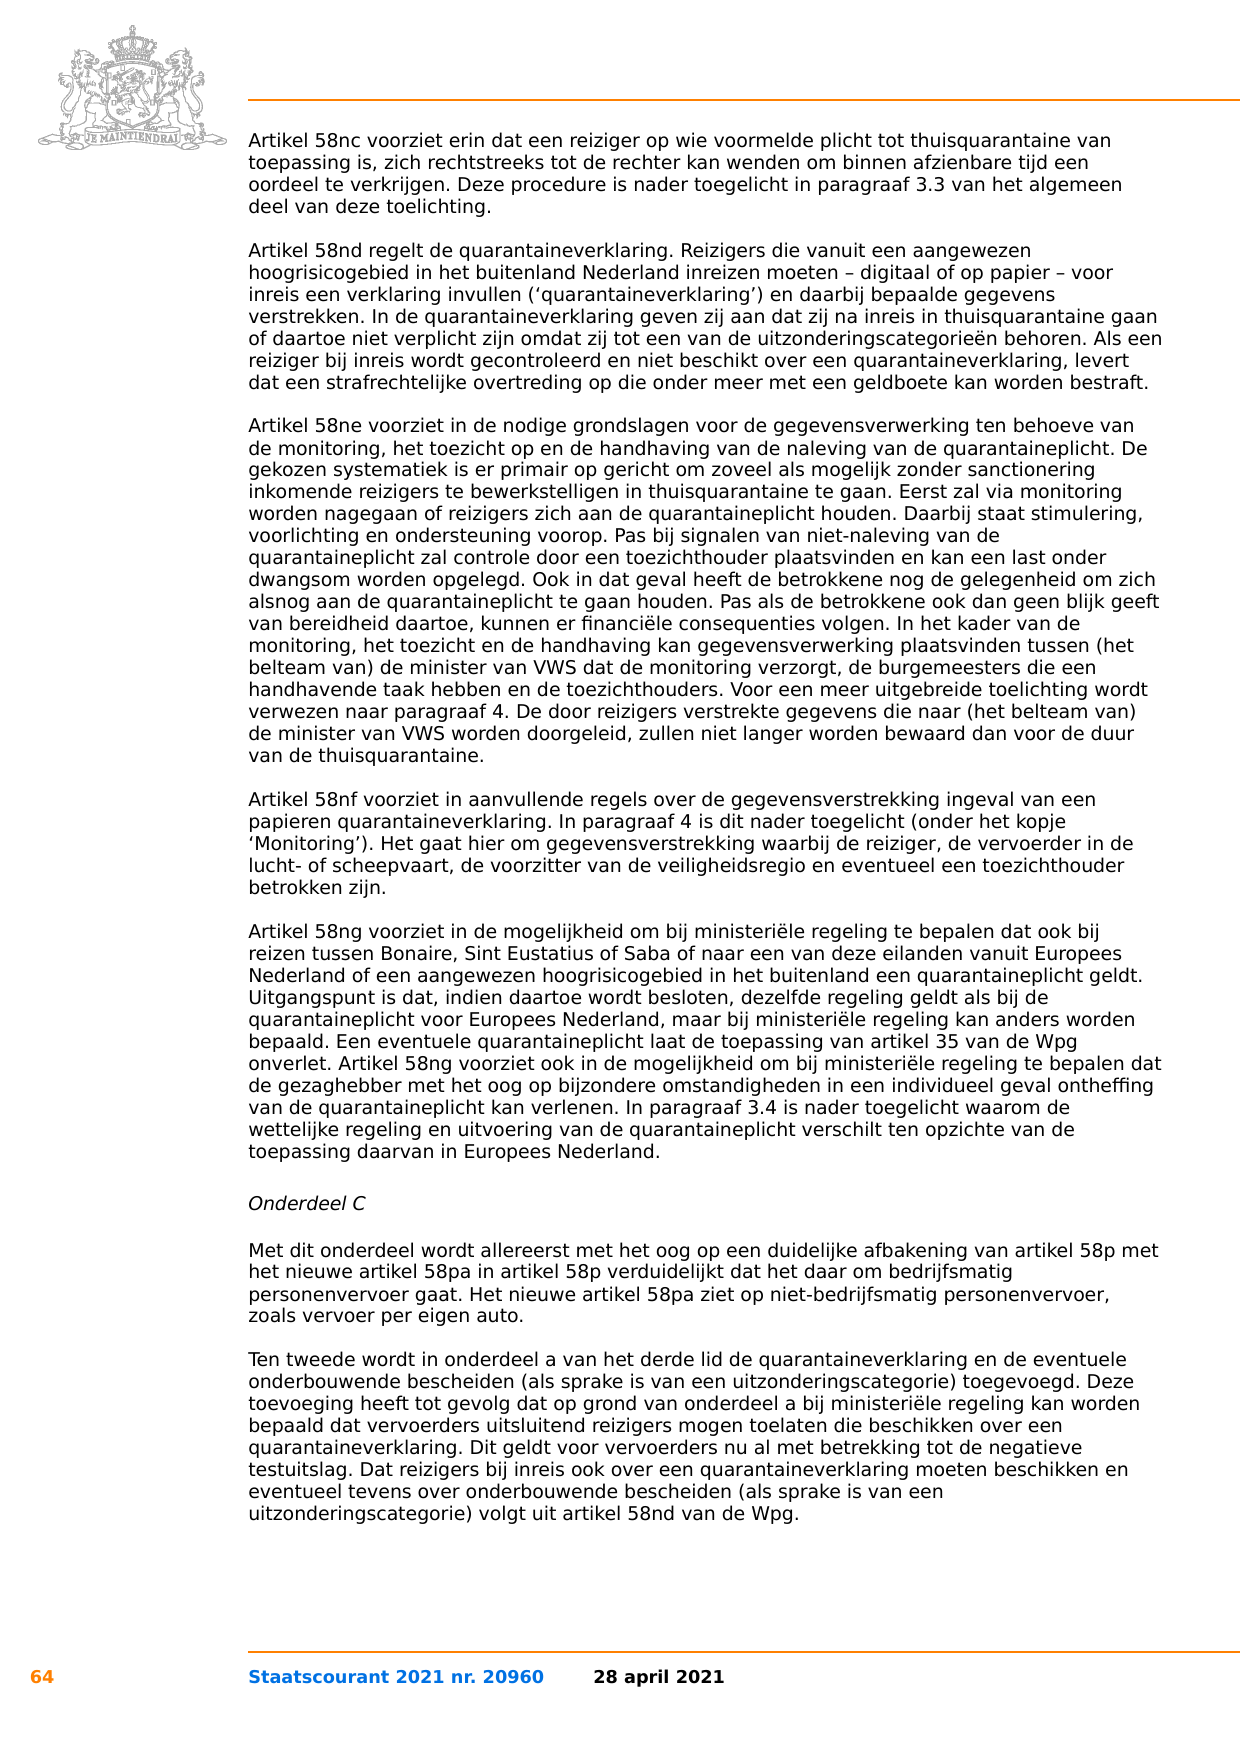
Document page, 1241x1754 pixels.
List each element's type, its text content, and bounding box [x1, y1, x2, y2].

text Ten tweede wordt in onderdeel a van het derde lid de quarantaineverklaring en de eventuele onderbouwende bescheiden (als sprake is van een uitzonderingscategorie) toegevoegd. Deze toevoeging heeft tot gevolg dat op grond van onderdeel a bij ministeriële regeling kan worden bepaald dat vervoerders uitsluitend reizigers mogen toelaten die beschikken over een quarantaineverklaring. Dit geldt voor vervoerders nu al met betrekking tot de negatieve testuitslag. Dat reizigers bij inreis ook over een quarantaineverklaring moeten beschikken en eventueel tevens over onderbouwende bescheiden (als sprake is van een uitzonderingscategorie) volgt uit artikel 58nd van de Wpg. [248, 1349, 1163, 1525]
text Artikel 58nd regelt de quarantaineverklaring. Reizigers die vanuit een aangewezen hoogrisicogebied in het buitenland Nederland inreizen moeten – digitaal of op papier – voor inreis een verklaring invullen (‘quarantaineverklaring’) en daarbij bepaalde gegevens verstrekken. In de quarantaineverklaring geven zij aan dat zij na inreis in thuisquarantaine gaan of daartoe niet verplicht zijn omdat zij tot een van de uitzonderingscategorieën behoren. Als een reiziger bij inreis wordt gecontroleerd en niet beschikt over een quarantaineverklaring, levert dat een strafrechtelijke overtreding op die onder meer met een geldboete kan worden bestraft. [248, 240, 1163, 393]
subtitle Onderdeel C [248, 1192, 1163, 1214]
text Artikel 58nf voorziet in aanvullende regels over de gegevensverstrekking ingeval van een papieren quarantaineverklaring. In paragraaf 4 is dit nader toegelicht (onder het kopje ‘Monitoring’). Het gaat hier om gegevensverstrekking waarbij de reiziger, de vervoerder in de lucht- of scheepvaart, de voorzitter van de veiligheidsregio en eventueel een toezichthouder betrokken zijn. [248, 789, 1163, 899]
text Met dit onderdeel wordt allereerst met het oog op een duidelijke afbakening van artikel 58p met het nieuwe artikel 58pa in artikel 58p verduidelijkt dat het daar om bedrijfsmatig personenvervoer gaat. Het nieuwe artikel 58pa ziet op niet-bedrijfsmatig personenvervoer, zoals vervoer per eigen auto. [248, 1239, 1163, 1327]
text Artikel 58ng voorziet in de mogelijkheid om bij ministeriële regeling te bepalen dat ook bij reizen tussen Bonaire, Sint Eustatius of Saba of naar een van deze eilanden vanuit Europees Nederland of een aangewezen hoogrisicogebied in het buitenland een quarantaineplicht geldt. Uitgangspunt is dat, indien daartoe wordt besloten, dezelfde regeling geldt als bij de quarantaineplicht voor Europees Nederland, maar bij ministeriële regeling kan anders worden bepaald. Een eventuele quarantaineplicht laat de toepassing van artikel 35 van de Wpg onverlet. Artikel 58ng voorziet ook in de mogelijkheid om bij ministeriële regeling te bepalen dat de gezaghebber met het oog op bijzondere omstandigheden in een individueel geval ontheffing van de quarantaineplicht kan verlenen. In paragraaf 3.4 is nader toegelicht waarom de wettelijke regeling en uitvoering van de quarantaineplicht verschilt ten opzichte van de toepassing daarvan in Europees Nederland. [248, 921, 1163, 1162]
text Artikel 58ne voorziet in de nodige grondslagen voor de gegevensverwerking ten behoeve van de monitoring, het toezicht op en de handhaving van de naleving van de quarantaineplicht. De gekozen systematiek is er primair op gericht om zoveel als mogelijk zonder sanctionering inkomende reizigers te bewerkstelligen in thuisquarantaine te gaan. Eerst zal via monitoring worden nagegaan of reizigers zich aan de quarantaineplicht houden. Daarbij staat stimulering, voorlichting en ondersteuning voorop. Pas bij signalen van niet-naleving van de quarantaineplicht zal controle door een toezichthouder plaatsvinden en kan een last onder dwangsom worden opgelegd. Ook in dat geval heeft de betrokkene nog de gelegenheid om zich alsnog aan de quarantaineplicht te gaan houden. Pas als de betrokkene ook dan geen blijk geeft van bereidheid daartoe, kunnen er financiële consequenties volgen. In het kader van de monitoring, het toezicht en de handhaving kan gegevensverwerking plaatsvinden tussen (het belteam van) de minister van VWS dat de monitoring verzorgt, de burgemeesters die een handhavende taak hebben en de toezichthouders. Voor een meer uitgebreide toelichting wordt verwezen naar paragraaf 4. De door reizigers verstrekte gegevens die naar (het belteam van) de minister van VWS worden doorgeleid, zullen niet langer worden bewaard dan voor de duur van de thuisquarantaine. [248, 415, 1163, 767]
text Artikel 58nc voorziet erin dat een reiziger op wie voormelde plicht tot thuisquarantaine van toepassing is, zich rechtstreeks tot de rechter kan wenden om binnen afzienbare tijd een oordeel te verkrijgen. Deze procedure is nader toegelicht in paragraaf 3.3 van het algemeen deel van deze toelichting. [248, 130, 1163, 218]
picture [38, 25, 227, 150]
